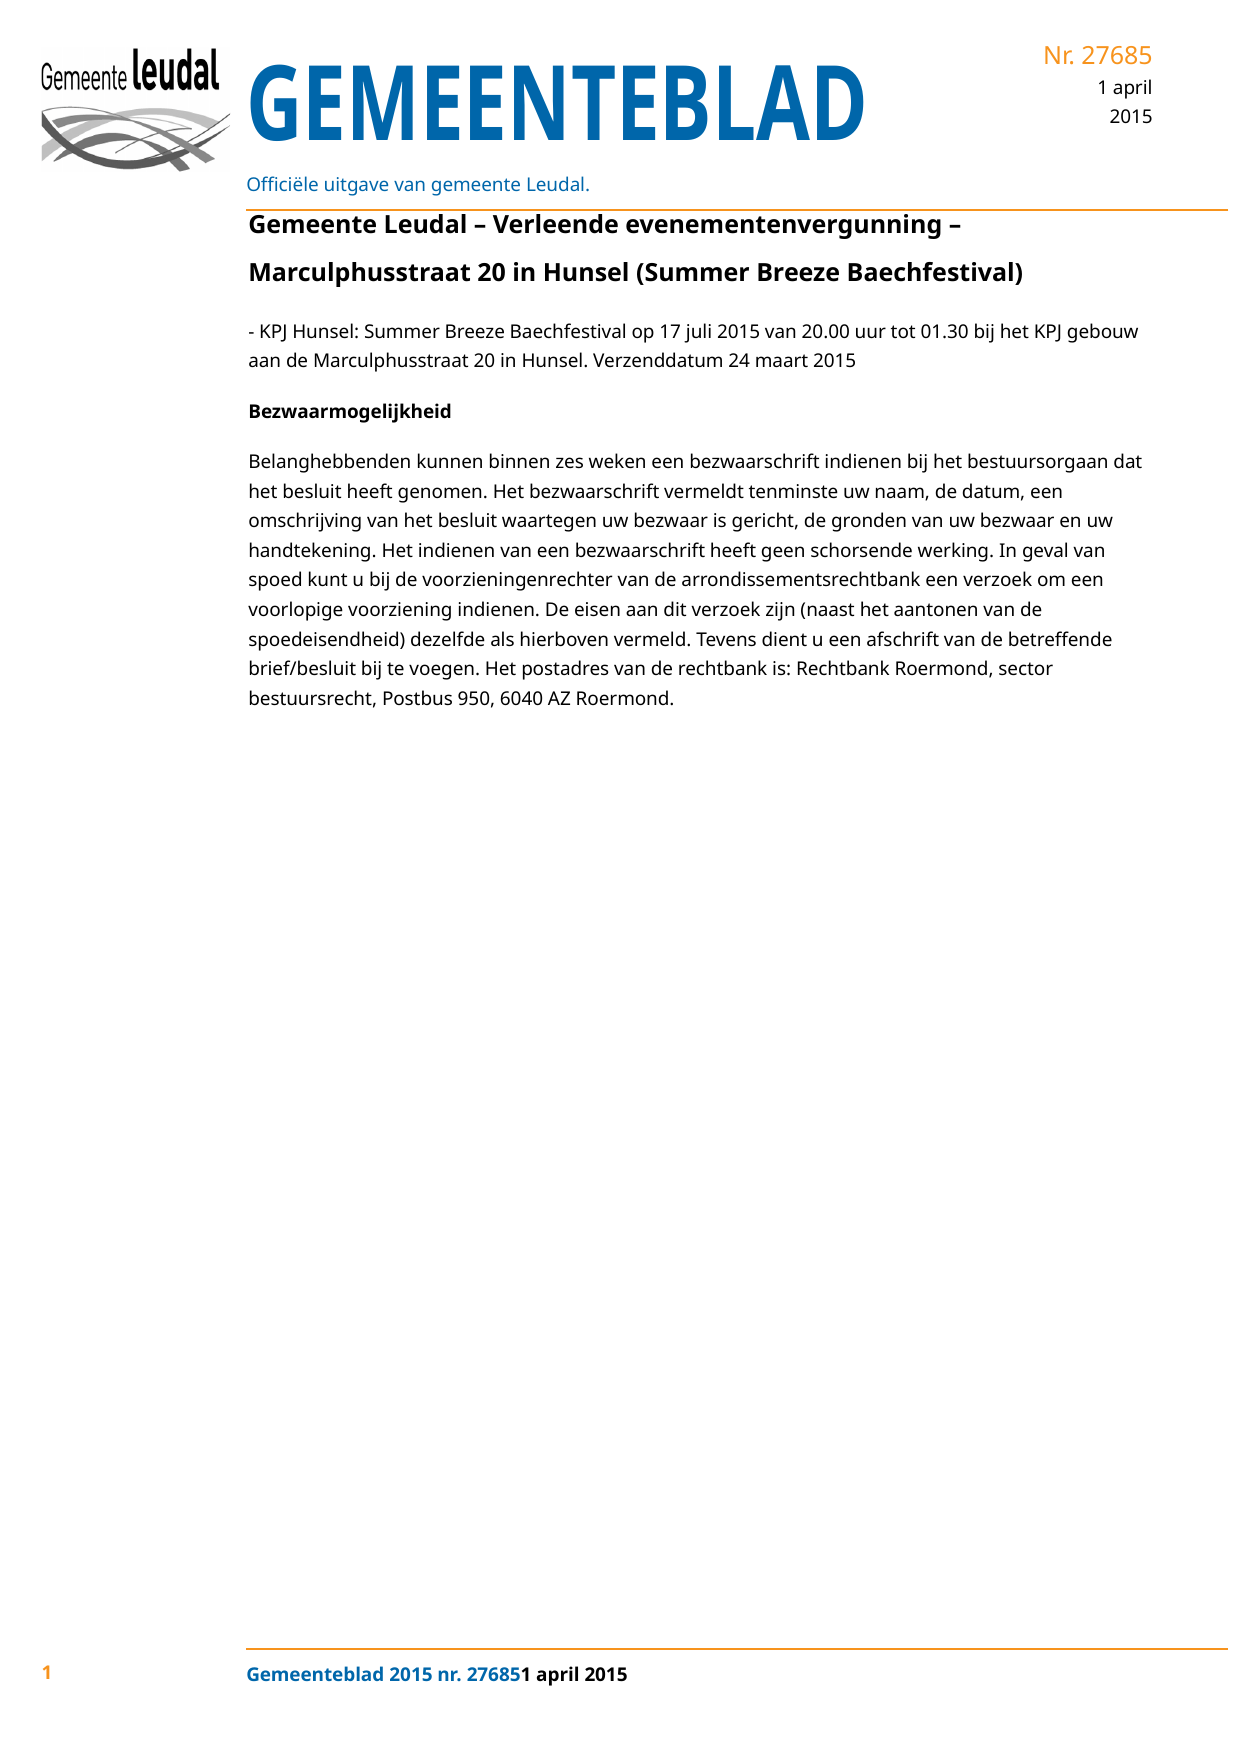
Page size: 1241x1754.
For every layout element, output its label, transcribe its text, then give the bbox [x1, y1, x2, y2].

text Bezwaarmogelijkheid [248, 398, 1152, 424]
picture [41, 47, 231, 172]
text Gemeente Leudal – Verleende evenementenvergunning – Marculphusstraat 20 in Hunsel (Summer Breeze Baechfestival) [248, 211, 1152, 288]
text Belanghebbenden kunnen binnen zes weken een bezwaarschrift indienen bij het bestuursorgaan dat het besluit heeft genomen. Het bezwaarschrift vermeldt tenminste uw naam, de datum, een omschrijving van het besluit waartegen uw bezwaar is gericht, de gronden van uw bezwaar en uw handtekening. Het indienen van een bezwaarschrift heeft geen schorsende werking. In geval van spoed kunt u bij de voorzieningenrechter van de arrondissementsrechtbank een verzoek om een voorlopige voorziening indienen. De eisen aan dit verzoek zijn (naast het aantonen van de spoedeisendheid) dezelfde als hierboven vermeld. Tevens dient u een afschrift van de betreffende brief/besluit bij te voegen. Het postadres van de rechtbank is: Rechtbank Roermond, sector bestuursrecht, Postbus 950, 6040 AZ Roermond. [248, 448, 1152, 711]
text - KPJ Hunsel: Summer Breeze Baechfestival op 17 juli 2015 van 20.00 uur tot 01.30 bij het KPJ gebouw aan de Marculphusstraat 20 in Hunsel. Verzenddatum 24 maart 2015 [248, 318, 1152, 373]
